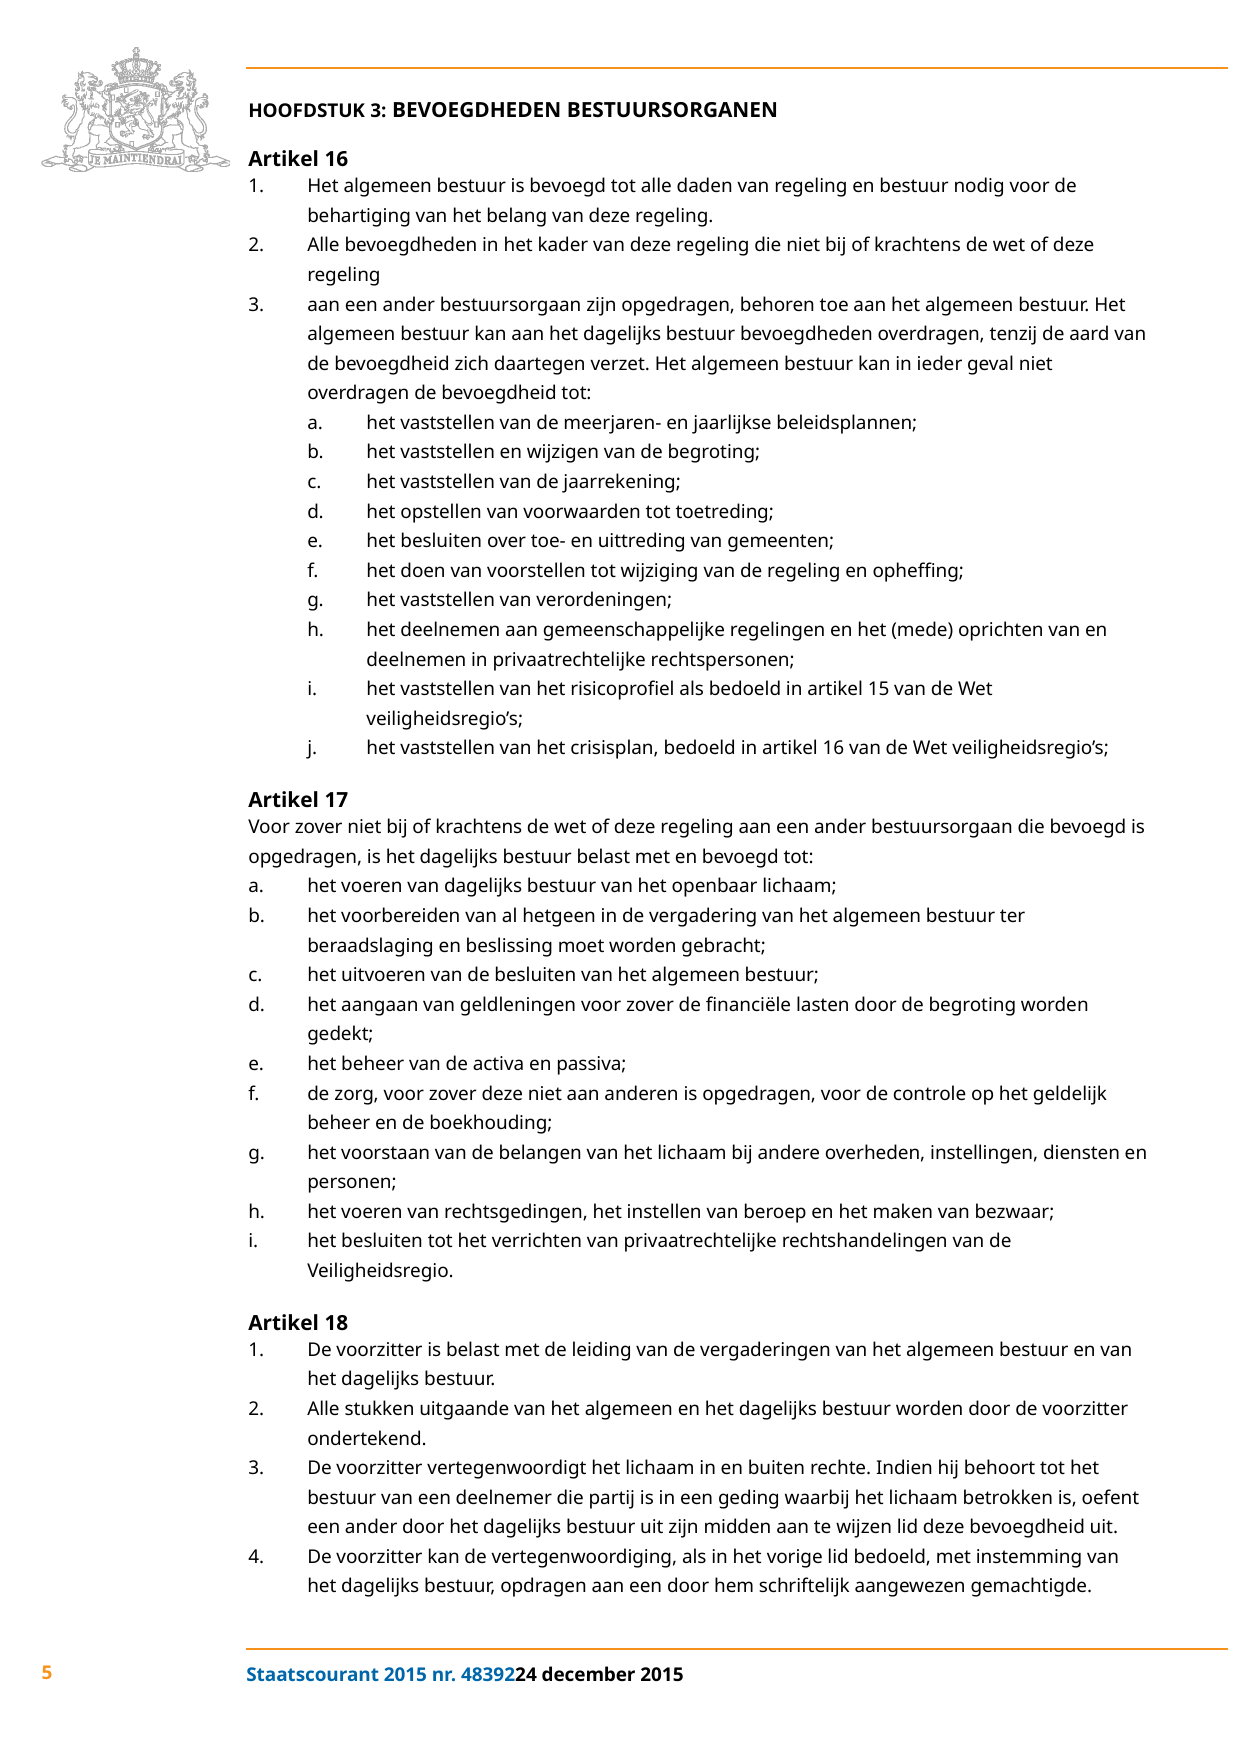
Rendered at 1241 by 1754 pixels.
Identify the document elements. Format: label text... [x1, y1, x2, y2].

list het voeren van rechtsgedingen, het instellen van beroep en het maken van bezwaar; [248, 1198, 1152, 1224]
list het opstellen van voorwaarden tot toetreding; [307, 498, 1152, 524]
list Het algemeen bestuur is bevoegd tot alle daden van regeling en bestuur nodig voor de behartiging van het belang van deze regeling. [248, 172, 1152, 228]
list het besluiten tot het verrichten van privaatrechtelijke rechtshandelingen van de Veiligheidsregio. [248, 1228, 1152, 1283]
list het deelnemen aan gemeenschappelijke regelingen en het (mede) oprichten van en deelnemen in privaatrechtelijke rechtspersonen; [307, 616, 1152, 672]
list het aangaan van geldleningen voor zover de financiële lasten door de begroting worden gedekt; [248, 991, 1152, 1046]
list de zorg, voor zover deze niet aan anderen is opgedragen, voor de controle op het geldelijk beheer en de boekhouding; [248, 1080, 1152, 1135]
text HOOFDSTUK 3: BEVOEGDHEDEN BESTUURSORGANEN [248, 95, 1152, 123]
list het vaststellen van verordeningen; [307, 587, 1152, 612]
list De voorzitter is belast met de leiding van de vergaderingen van het algemeen bestuur en van het dagelijks bestuur. [248, 1336, 1152, 1391]
list Alle stukken uitgaande van het algemeen en het dagelijks bestuur worden door de voorzitter ondertekend. [248, 1395, 1152, 1451]
list het beheer van de activa en passiva; [248, 1050, 1152, 1076]
list Alle bevoegdheden in het kader van deze regeling die niet bij of krachtens de wet of deze regeling [248, 232, 1152, 287]
list het uitvoeren van de besluiten van het algemeen bestuur; [248, 961, 1152, 987]
list het voorstaan van de belangen van het lichaam bij andere overheden, instellingen, diensten en personen; [248, 1139, 1152, 1194]
list het voeren van dagelijks bestuur van het openbaar lichaam; [248, 873, 1152, 898]
list De voorzitter kan de vertegenwoordiging, als in het vorige lid bedoeld, met instemming van het dagelijks bestuur, opdragen aan een door hem schriftelijk aangewezen gemachtigde. [248, 1543, 1152, 1598]
picture [41, 47, 231, 172]
list het vaststellen van het crisisplan, bedoeld in artikel 16 van de Wet veiligheidsregio’s; [307, 734, 1152, 760]
list het vaststellen van de jaarrekening; [307, 468, 1152, 494]
list het besluiten over toe- en uittreding van gemeenten; [307, 527, 1152, 553]
text Artikel 16 [248, 144, 1152, 172]
text Voor zover niet bij of krachtens de wet of deze regeling aan een ander bestuursorgaan die bevoegd is opgedragen, is het dagelijks bestuur belast met en bevoegd tot: [248, 813, 1152, 869]
text Artikel 18 [248, 1308, 1152, 1336]
list het doen van voorstellen tot wijziging van de regeling en opheffing; [307, 557, 1152, 583]
list aan een ander bestuursorgaan zijn opgedragen, behoren toe aan het algemeen bestuur. Het algemeen bestuur kan aan het dagelijks bestuur bevoegdheden overdragen, tenzij de aard van de bevoegdheid zich daartegen verzet. Het algemeen bestuur kan in ieder geval niet overdragen de bevoegdheid tot: [248, 291, 1152, 405]
list het vaststellen en wijzigen van de begroting; [307, 439, 1152, 464]
list De voorzitter vertegenwoordigt het lichaam in en buiten rechte. Indien hij behoort tot het bestuur van een deelnemer die partij is in een geding waarbij het lichaam betrokken is, oefent een ander door het dagelijks bestuur uit zijn midden aan te wijzen lid deze bevoegdheid uit. [248, 1454, 1152, 1539]
list het voorbereiden van al hetgeen in de vergadering van het algemeen bestuur ter beraadslaging en beslissing moet worden gebracht; [248, 902, 1152, 957]
list het vaststellen van de meerjaren- en jaarlijkse beleidsplannen; [307, 409, 1152, 435]
text Artikel 17 [248, 785, 1152, 813]
list het vaststellen van het risicoprofiel als bedoeld in artikel 15 van de Wet veiligheidsregio’s; [307, 675, 1152, 731]
